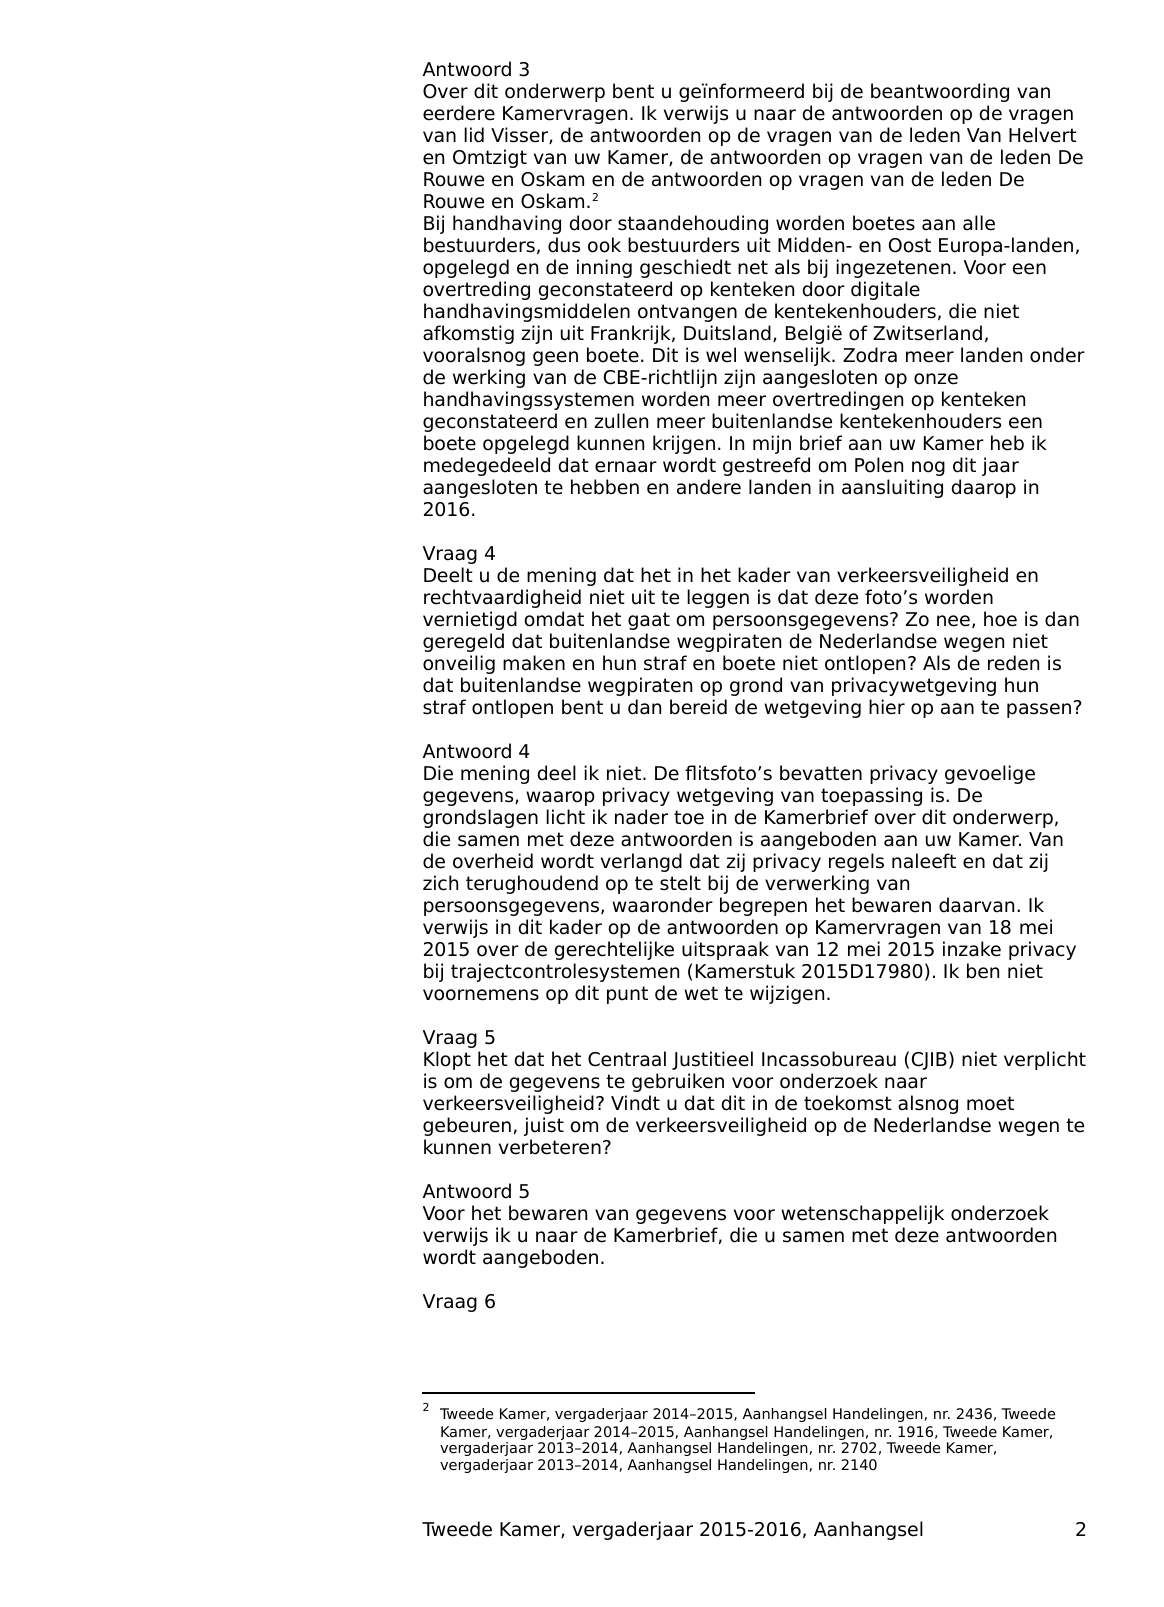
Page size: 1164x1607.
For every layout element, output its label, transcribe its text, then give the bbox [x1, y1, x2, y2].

text Antwoord 5 [422, 1181, 1087, 1203]
text Klopt het dat het Centraal Justitieel Incassobureau (CJIB) niet verplicht is om de gegevens te gebruiken voor onderzoek naar verkeersveiligheid? Vindt u dat dit in de toekomst alsnog moet gebeuren, juist om de verkeersveiligheid op de Nederlandse wegen te kunnen verbeteren? [422, 1049, 1087, 1159]
text Vraag 6 [422, 1291, 1087, 1313]
text Antwoord 3 [422, 59, 1087, 81]
text Tweede Kamer, vergaderjaar 2014–2015, Aanhangsel Handelingen, nr. 2436, Tweede Kamer, vergaderjaar 2014–2015, Aanhangsel Handelingen, nr. 1916, Tweede Kamer, vergaderjaar 2013–2014, Aanhangsel Handelingen, nr. 2702, Tweede Kamer, vergaderjaar 2013–2014, Aanhangsel Handelingen, nr. 2140 [422, 1402, 1087, 1474]
text Antwoord 4 [422, 741, 1087, 763]
text Deelt u de mening dat het in het kader van verkeersveiligheid en rechtvaardigheid niet uit te leggen is dat deze foto’s worden vernietigd omdat het gaat om persoonsgegevens? Zo nee, hoe is dan geregeld dat buitenlandse wegpiraten de Nederlandse wegen niet onveilig maken en hun straf en boete niet ontlopen? Als de reden is dat buitenlandse wegpiraten op grond van privacywetgeving hun straf ontlopen bent u dan bereid de wetgeving hier op aan te passen? [422, 565, 1087, 719]
text Voor het bewaren van gegevens voor wetenschappelijk onderzoek verwijs ik u naar de Kamerbrief, die u samen met deze antwoorden wordt aangeboden. [422, 1203, 1087, 1269]
text Over dit onderwerp bent u geïnformeerd bij de beantwoording van eerdere Kamervragen. Ik verwijs u naar de antwoorden op de vragen van lid Visser, de antwoorden op de vragen van de leden Van Helvert en Omtzigt van uw Kamer, de antwoorden op vragen van de leden De Rouwe en Oskam en de antwoorden op vragen van de leden De Rouwe en Oskam. [422, 81, 1087, 213]
text Die mening deel ik niet. De flitsfoto’s bevatten privacy gevoelige gegevens, waarop privacy wetgeving van toepassing is. De grondslagen licht ik nader toe in de Kamerbrief over dit onderwerp, die samen met deze antwoorden is aangeboden aan uw Kamer. Van de overheid wordt verlangd dat zij privacy regels naleeft en dat zij zich terughoudend op te stelt bij de verwerking van persoonsgegevens, waaronder begrepen het bewaren daarvan. Ik verwijs in dit kader op de antwoorden op Kamervragen van 18 mei 2015 over de gerechtelijke uitspraak van 12 mei 2015 inzake privacy bij trajectcontrolesystemen (Kamerstuk 2015D17980). Ik ben niet voornemens op dit punt de wet te wijzigen. [422, 763, 1087, 1004]
text Bij handhaving door staandehouding worden boetes aan alle bestuurders, dus ook bestuurders uit Midden- en Oost Europa-landen, opgelegd en de inning geschiedt net als bij ingezetenen. Voor een overtreding geconstateerd op kenteken door digitale handhavingsmiddelen ontvangen de kentekenhouders, die niet afkomstig zijn uit Frankrijk, Duitsland, België of Zwitserland, vooralsnog geen boete. Dit is wel wenselijk. Zodra meer landen onder de werking van de CBE-richtlijn zijn aangesloten op onze handhavingssystemen worden meer overtredingen op kenteken geconstateerd en zullen meer buitenlandse kentekenhouders een boete opgelegd kunnen krijgen. In mijn brief aan uw Kamer heb ik medegedeeld dat ernaar wordt gestreefd om Polen nog dit jaar aangesloten te hebben en andere landen in aansluiting daarop in 2016. [422, 213, 1087, 521]
text Vraag 5 [422, 1027, 1087, 1049]
text Vraag 4 [422, 543, 1087, 565]
